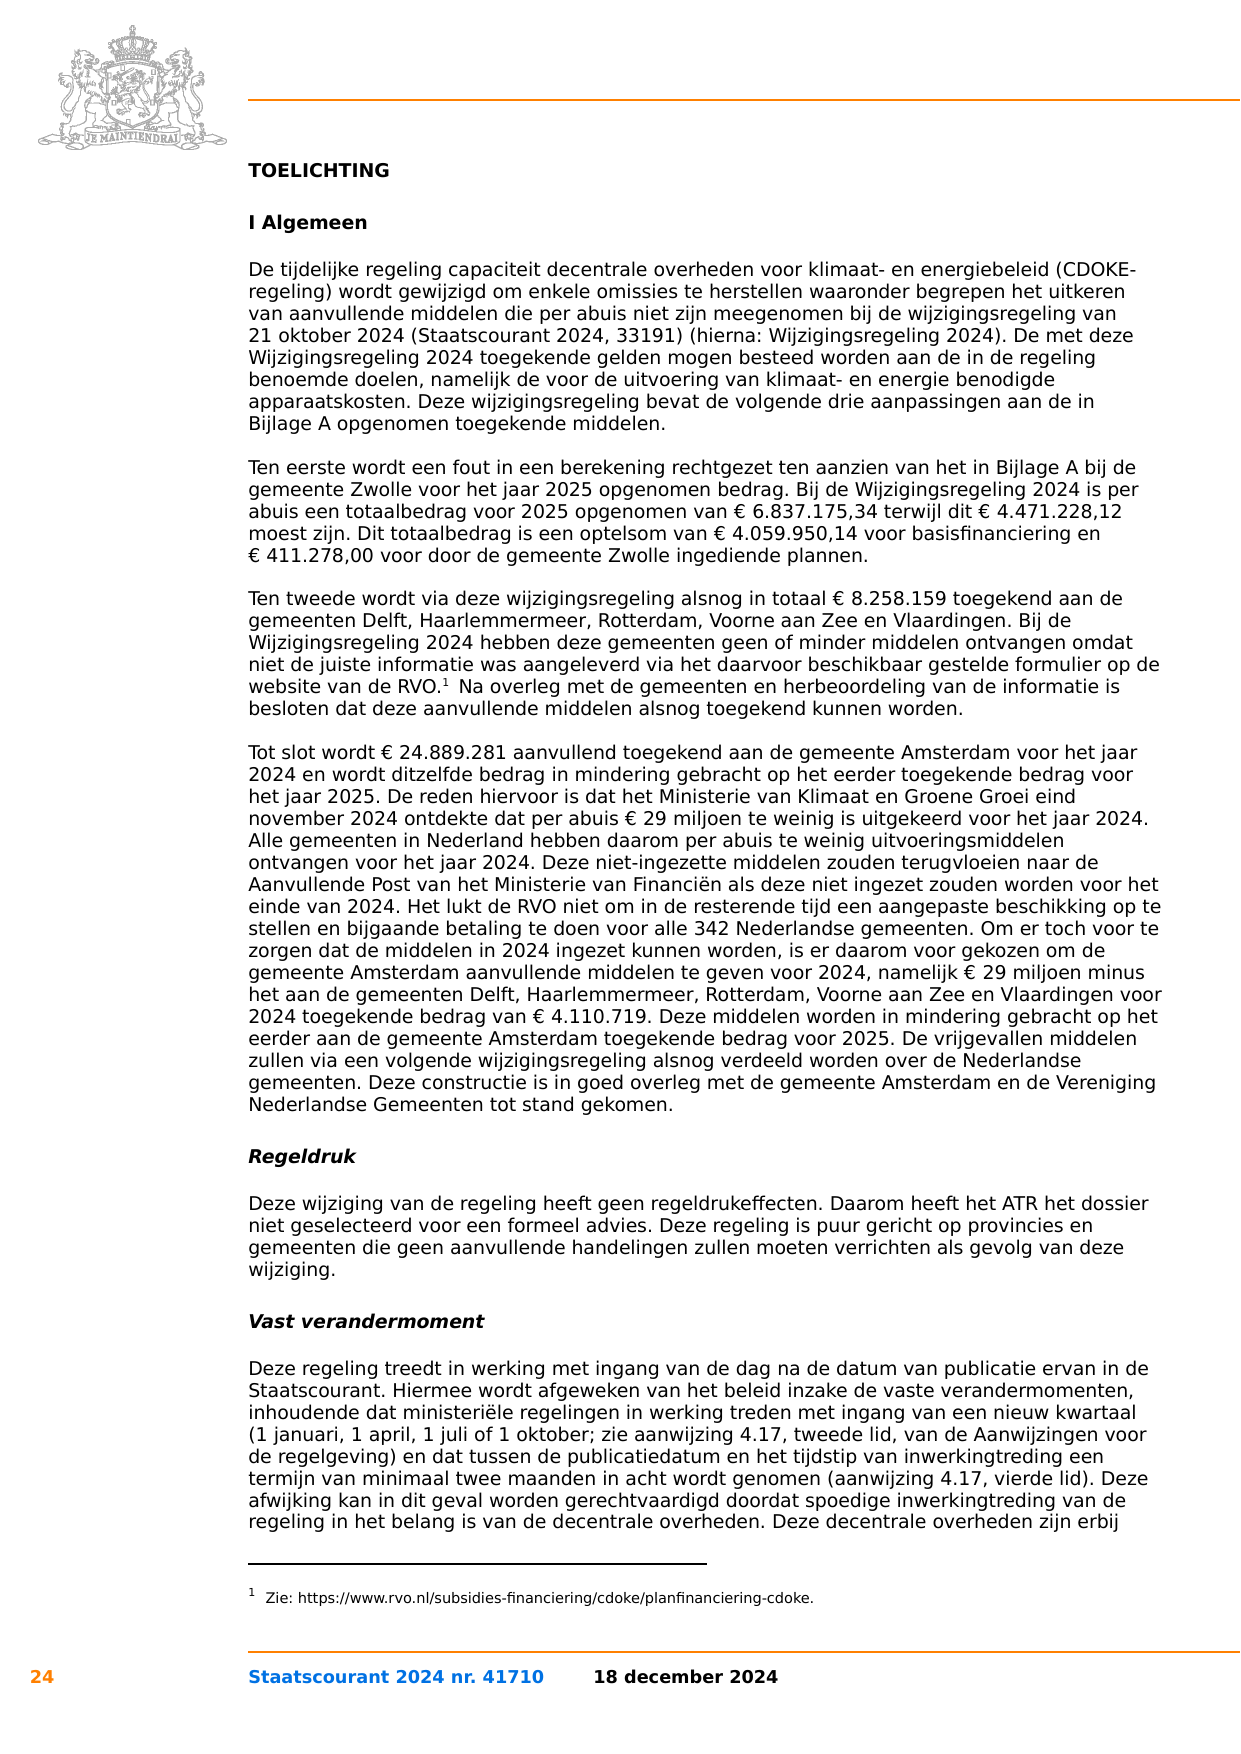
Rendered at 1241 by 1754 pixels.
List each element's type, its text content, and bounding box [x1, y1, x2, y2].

subtitle Vast verandermoment [248, 1311, 1163, 1333]
subtitle TOELICHTING [248, 160, 1163, 182]
text Zie: https://www.rvo.nl/subsidies-financiering/cdoke/planfinanciering-cdoke. [248, 1586, 1163, 1608]
subtitle Regeldruk [248, 1146, 1163, 1168]
subtitle I Algemeen [248, 212, 1163, 234]
text Ten eerste wordt een fout in een berekening rechtgezet ten aanzien van het in Bijlage A bij de gemeente Zwolle voor het jaar 2025 opgenomen bedrag. Bij de Wijzigingsregeling 2024 is per abuis een totaalbedrag voor 2025 opgenomen van € 6.837.175,34 terwijl dit € 4.471.228,12 moest zijn. Dit totaalbedrag is een optelsom van € 4.059.950,14 voor basisfinanciering en € 411.278,00 voor door de gemeente Zwolle ingediende plannen. [248, 457, 1163, 566]
text Deze regeling treedt in werking met ingang van de dag na de datum van publicatie ervan in de Staatscourant. Hiermee wordt afgeweken van het beleid inzake de vaste verandermomenten, inhoudende dat ministeriële regelingen in werking treden met ingang van een nieuw kwartaal (1 januari, 1 april, 1 juli of 1 oktober; zie aanwijzing 4.17, tweede lid, van de Aanwijzingen voor de regelgeving) en dat tussen de publicatiedatum en het tijdstip van inwerkingtreding een termijn van minimaal twee maanden in acht wordt genomen (aanwijzing 4.17, vierde lid). Deze afwijking kan in dit geval worden gerechtvaardigd doordat spoedige inwerkingtreding van de regeling in het belang is van de decentrale overheden. Deze decentrale overheden zijn erbij [248, 1358, 1163, 1533]
text Deze wijziging van de regeling heeft geen regeldrukeffecten. Daarom heeft het ATR het dossier niet geselecteerd voor een formeel advies. Deze regeling is puur gericht op provincies en gemeenten die geen aanvullende handelingen zullen moeten verrichten als gevolg van deze wijziging. [248, 1193, 1163, 1281]
text Tot slot wordt € 24.889.281 aanvullend toegekend aan de gemeente Amsterdam voor het jaar 2024 en wordt ditzelfde bedrag in mindering gebracht op het eerder toegekende bedrag voor het jaar 2025. De reden hiervoor is dat het Ministerie van Klimaat en Groene Groei eind november 2024 ontdekte dat per abuis € 29 miljoen te weinig is uitgekeerd voor het jaar 2024. Alle gemeenten in Nederland hebben daarom per abuis te weinig uitvoeringsmiddelen ontvangen voor het jaar 2024. Deze niet-ingezette middelen zouden terugvloeien naar de Aanvullende Post van het Ministerie van Financiën als deze niet ingezet zouden worden voor het einde van 2024. Het lukt de RVO niet om in de resterende tijd een aangepaste beschikking op te stellen en bijgaande betaling te doen voor alle 342 Nederlandse gemeenten. Om er toch voor te zorgen dat de middelen in 2024 ingezet kunnen worden, is er daarom voor gekozen om de gemeente Amsterdam aanvullende middelen te geven voor 2024, namelijk € 29 miljoen minus het aan de gemeenten Delft, Haarlemmermeer, Rotterdam, Voorne aan Zee en Vlaardingen voor 2024 toegekende bedrag van € 4.110.719. Deze middelen worden in mindering gebracht op het eerder aan de gemeente Amsterdam toegekende bedrag voor 2025. De vrijgevallen middelen zullen via een volgende wijzigingsregeling alsnog verdeeld worden over de Nederlandse gemeenten. Deze constructie is in goed overleg met de gemeente Amsterdam en de Vereniging Nederlandse Gemeenten tot stand gekomen. [248, 742, 1163, 1116]
text De tijdelijke regeling capaciteit decentrale overheden voor klimaat- en energiebeleid (CDOKE-regeling) wordt gewijzigd om enkele omissies te herstellen waaronder begrepen het uitkeren van aanvullende middelen die per abuis niet zijn meegenomen bij de wijzigingsregeling van 21 oktober 2024 (Staatscourant 2024, 33191) (hierna: Wijzigingsregeling 2024). De met deze Wijzigingsregeling 2024 toegekende gelden mogen besteed worden aan de in de regeling benoemde doelen, namelijk de voor de uitvoering van klimaat- en energie benodigde apparaatskosten. Deze wijzigingsregeling bevat de volgende drie aanpassingen aan de in Bijlage A opgenomen toegekende middelen. [248, 259, 1163, 435]
picture [38, 25, 227, 150]
text Ten tweede wordt via deze wijzigingsregeling alsnog in totaal € 8.258.159 toegekend aan de gemeenten Delft, Haarlemmermeer, Rotterdam, Voorne aan Zee en Vlaardingen. Bij de Wijzigingsregeling 2024 hebben deze gemeenten geen of minder middelen ontvangen omdat niet de juiste informatie was aangeleverd via het daarvoor beschikbaar gestelde formulier op de website van de RVO. Na overleg met de gemeenten en herbeoordeling van de informatie is besloten dat deze aanvullende middelen alsnog toegekend kunnen worden. [248, 588, 1163, 720]
